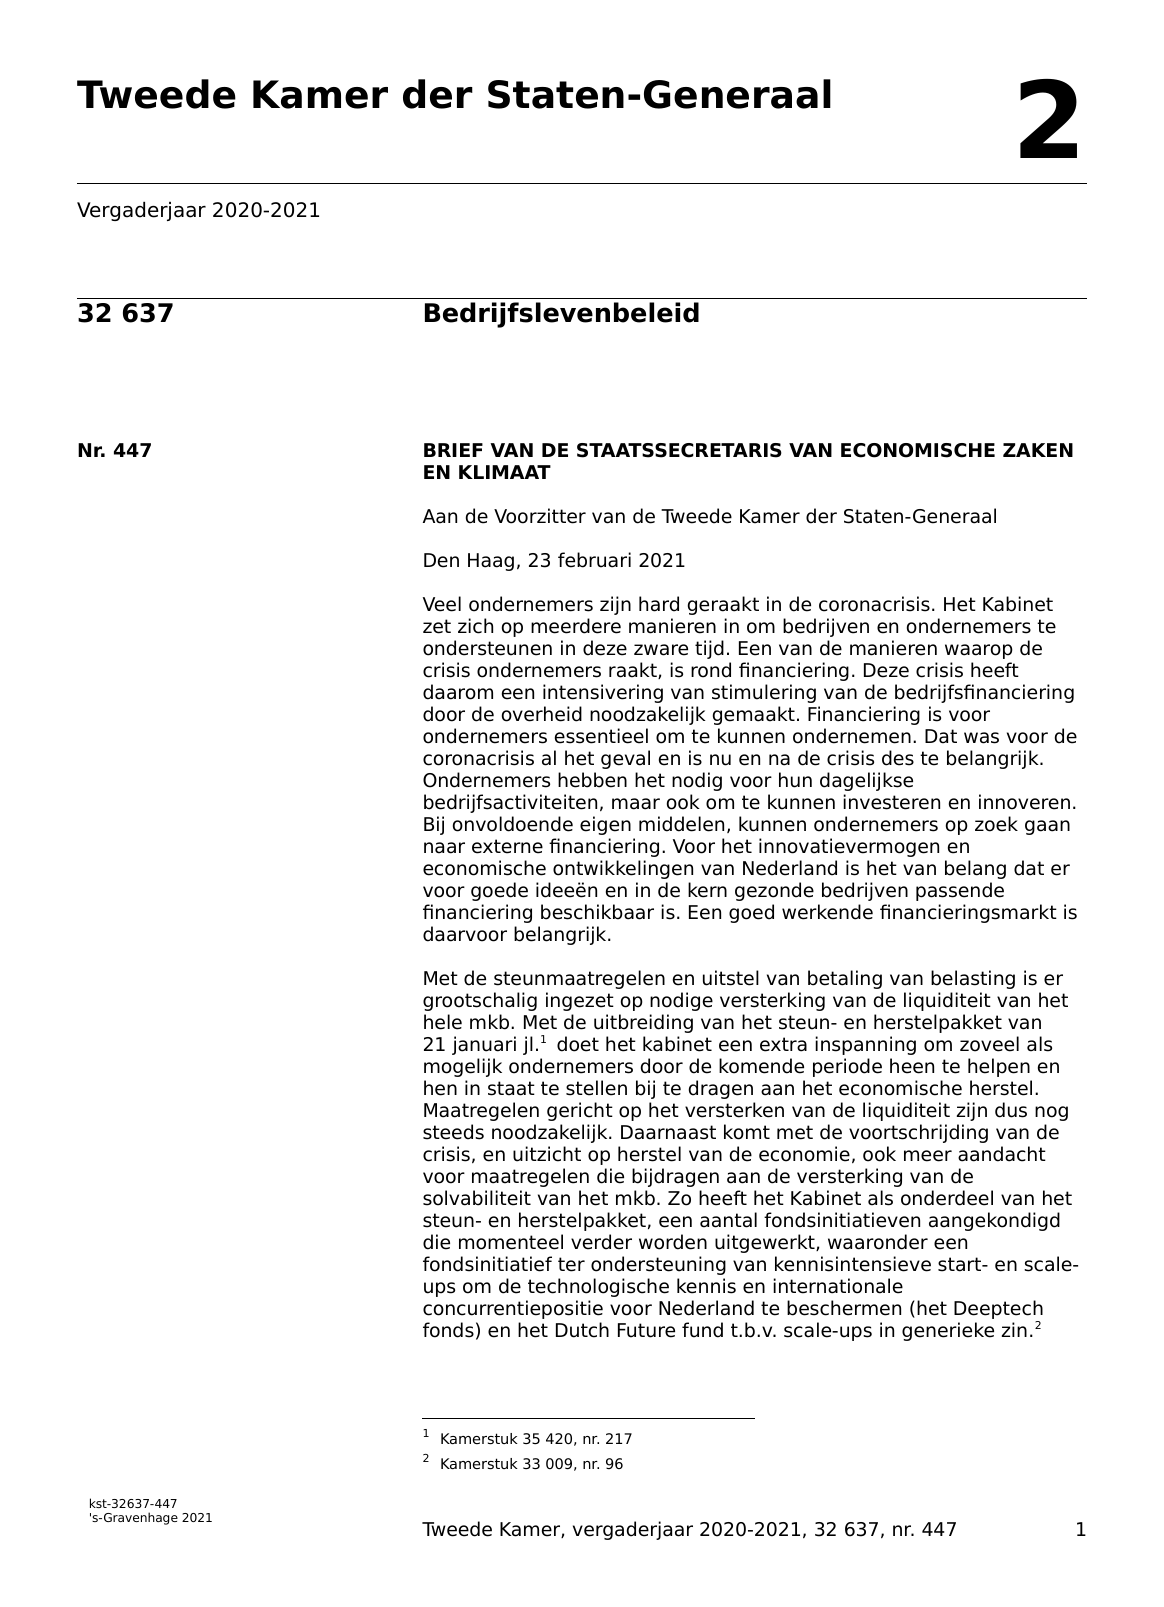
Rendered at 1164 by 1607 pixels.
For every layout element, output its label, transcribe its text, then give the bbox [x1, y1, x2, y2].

text Met de steunmaatregelen en uitstel van betaling van belasting is er grootschalig ingezet op nodige versterking van de liquiditeit van het hele mkb. Met de uitbreiding van het steun- en herstelpakket van 21 januari jl. doet het kabinet een extra inspanning om zoveel als mogelijk ondernemers door de komende periode heen te helpen en hen in staat te stellen bij te dragen aan het economische herstel. Maatregelen gericht op het versterken van de liquiditeit zijn dus nog steeds noodzakelijk. Daarnaast komt met de voortschrijding van de crisis, en uitzicht op herstel van de economie, ook meer aandacht voor maatregelen die bijdragen aan de versterking van de solvabiliteit van het mkb. Zo heeft het Kabinet als onderdeel van het steun- en herstelpakket, een aantal fondsinitiatieven aangekondigd die momenteel verder worden uitgewerkt, waaronder een fondsinitiatief ter ondersteuning van kennisintensieve start- en scale-ups om de technologische kennis en internationale concurrentiepositie voor Nederland te beschermen (het Deeptech fonds) en het Dutch Future fund t.b.v. scale-ups in generieke zin. [422, 968, 1087, 1342]
text kst-32637-447 [88, 1497, 323, 1511]
subtitle 32 637 Bedrijfslevenbeleid [77, 299, 1087, 329]
text Veel ondernemers zijn hard geraakt in de coronacrisis. Het Kabinet zet zich op meerdere manieren in om bedrijven en ondernemers te ondersteunen in deze zware tijd. Een van de manieren waarop de crisis ondernemers raakt, is rond financiering. Deze crisis heeft daarom een intensivering van stimulering van de bedrijfsfinanciering door de overheid noodzakelijk gemaakt. Financiering is voor ondernemers essentieel om te kunnen ondernemen. Dat was voor de coronacrisis al het geval en is nu en na de crisis des te belangrijk. Ondernemers hebben het nodig voor hun dagelijkse bedrijfsactiviteiten, maar ook om te kunnen investeren en innoveren. Bij onvoldoende eigen middelen, kunnen ondernemers op zoek gaan naar externe financiering. Voor het innovatievermogen en economische ontwikkelingen van Nederland is het van belang dat er voor goede ideeën en in de kern gezonde bedrijven passende financiering beschikbaar is. Een goed werkende financieringsmarkt is daarvoor belangrijk. [422, 594, 1087, 946]
text Kamerstuk 35 420, nr. 217 [422, 1427, 1087, 1449]
table_cell Vergaderjaar 2020-2021 [77, 184, 1087, 298]
text Kamerstuk 33 009, nr. 96 [422, 1452, 1087, 1474]
subtitle Nr. 447 BRIEF VAN DE STAATSSECRETARIS VAN ECONOMISCHE ZAKEN EN KLIMAAT [77, 440, 1087, 484]
table_header 2 [886, 59, 1087, 183]
text Aan de Voorzitter van de Tweede Kamer der Staten-Generaal [422, 506, 1087, 528]
text 's-Gravenhage 2021 [88, 1511, 323, 1525]
table_header Tweede Kamer der Staten-Generaal [77, 59, 886, 183]
text Den Haag, 23 februari 2021 [422, 550, 1087, 572]
